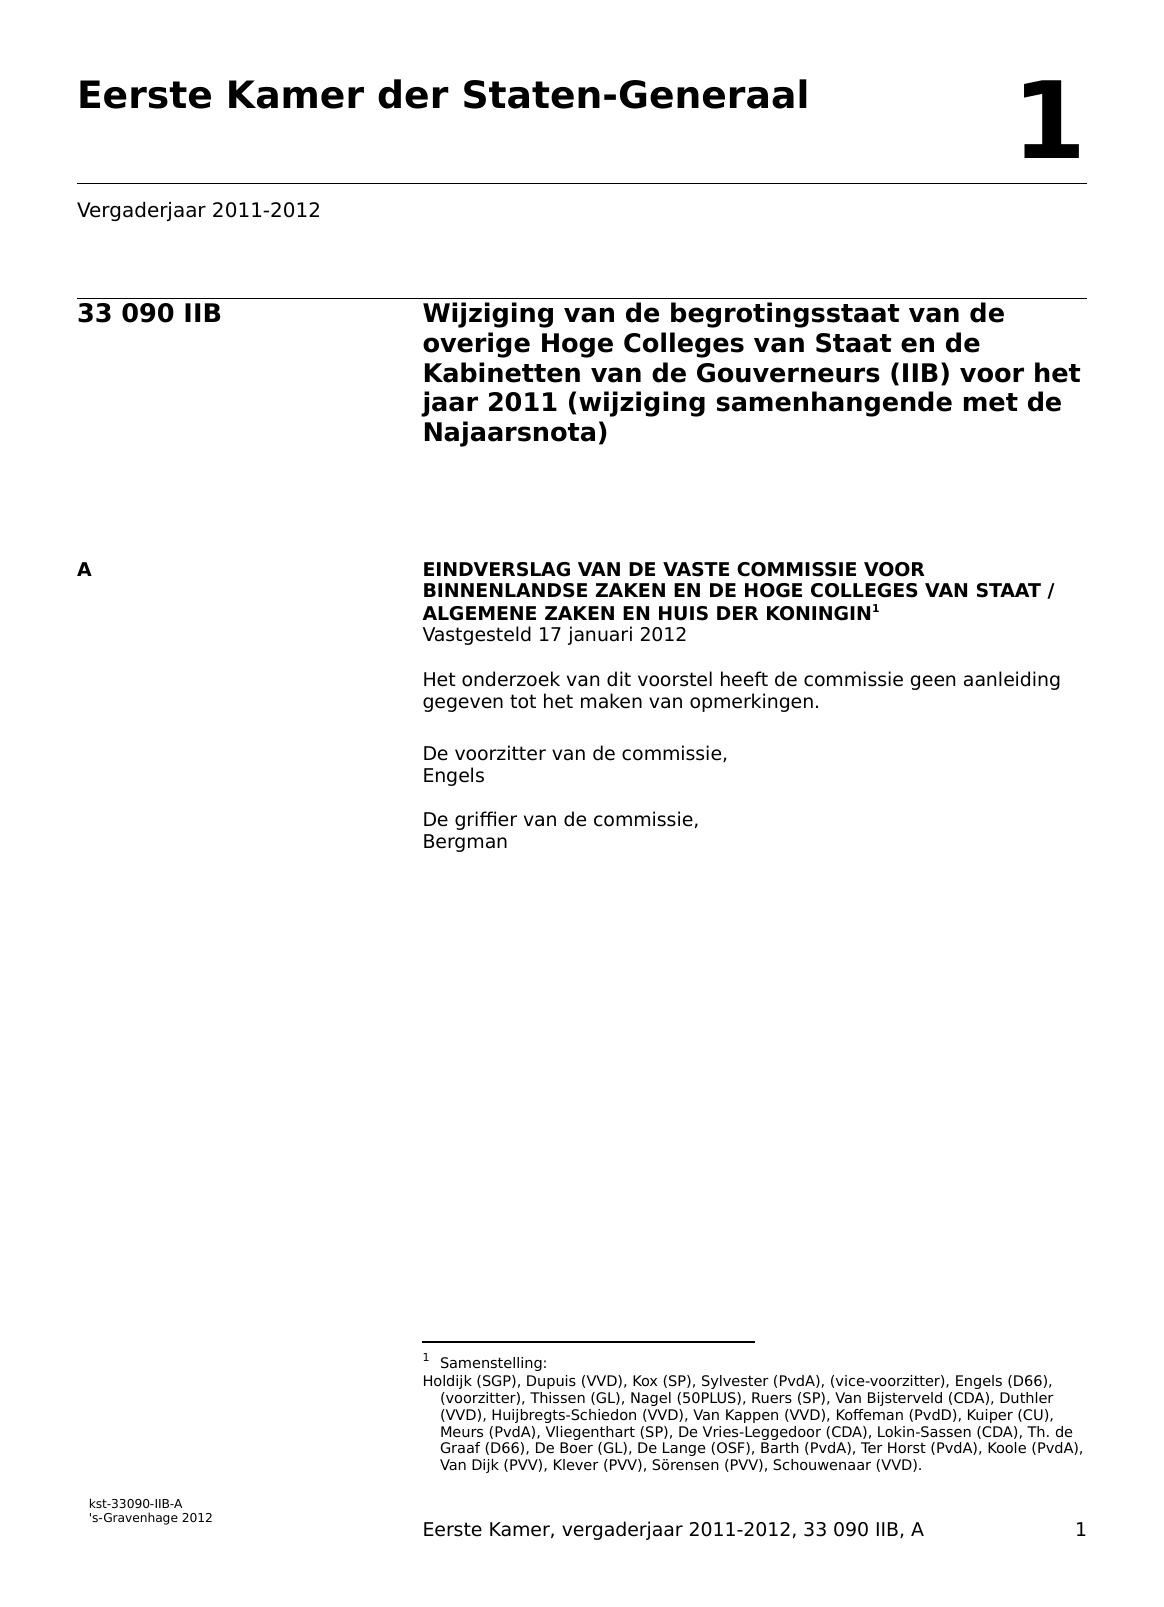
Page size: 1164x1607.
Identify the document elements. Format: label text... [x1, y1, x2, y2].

text 's-Gravenhage 2012 [88, 1511, 323, 1525]
text Het onderzoek van dit voorstel heeft de commissie geen aanleiding gegeven tot het maken van opmerkingen. [422, 668, 1087, 712]
text De griffier van de commissie, Bergman [422, 809, 1087, 853]
text De voorzitter van de commissie, Engels [422, 742, 1087, 786]
text Vastgesteld 17 januari 2012 [422, 624, 1087, 646]
table_header Eerste Kamer der Staten-Generaal [77, 59, 886, 183]
text Holdijk (SGP), Dupuis (VVD), Kox (SP), Sylvester (PvdA), (vice-voorzitter), Engels (D66), (voorzitter), Thissen (GL), Nagel (50PLUS), Ruers (SP), Van Bijsterveld (CDA), Duthler (VVD), Huijbregts-Schiedon (VVD), Van Kappen (VVD), Koffeman (PvdD), Kuiper (CU), Meurs (PvdA), Vliegenthart (SP), De Vries-Leggedoor (CDA), Lokin-Sassen (CDA), Th. de Graaf (D66), De Boer (GL), De Lange (OSF), Barth (PvdA), Ter Horst (PvdA), Koole (PvdA), Van Dijk (PVV), Klever (PVV), Sörensen (PVV), Schouwenaar (VVD). [422, 1373, 1087, 1474]
subtitle A EINDVERSLAG VAN DE VASTE COMMISSIE VOOR BINNENLANDSE ZAKEN EN DE HOGE COLLEGES VAN STAAT / ALGEMENE ZAKEN EN HUIS DER KONINGIN [77, 558, 1087, 624]
text kst-33090-IIB-A [88, 1497, 323, 1511]
text Samenstelling: [422, 1351, 1087, 1373]
subtitle 33 090 IIB Wijziging van de begrotingsstaat van de overige Hoge Colleges van Staat en de Kabinetten van de Gouverneurs (IIB) voor het jaar 2011 (wijziging samenhangende met de Najaarsnota) [77, 299, 1087, 447]
table_cell Vergaderjaar 2011-2012 [77, 184, 1087, 298]
table_header 1 [886, 59, 1087, 183]
